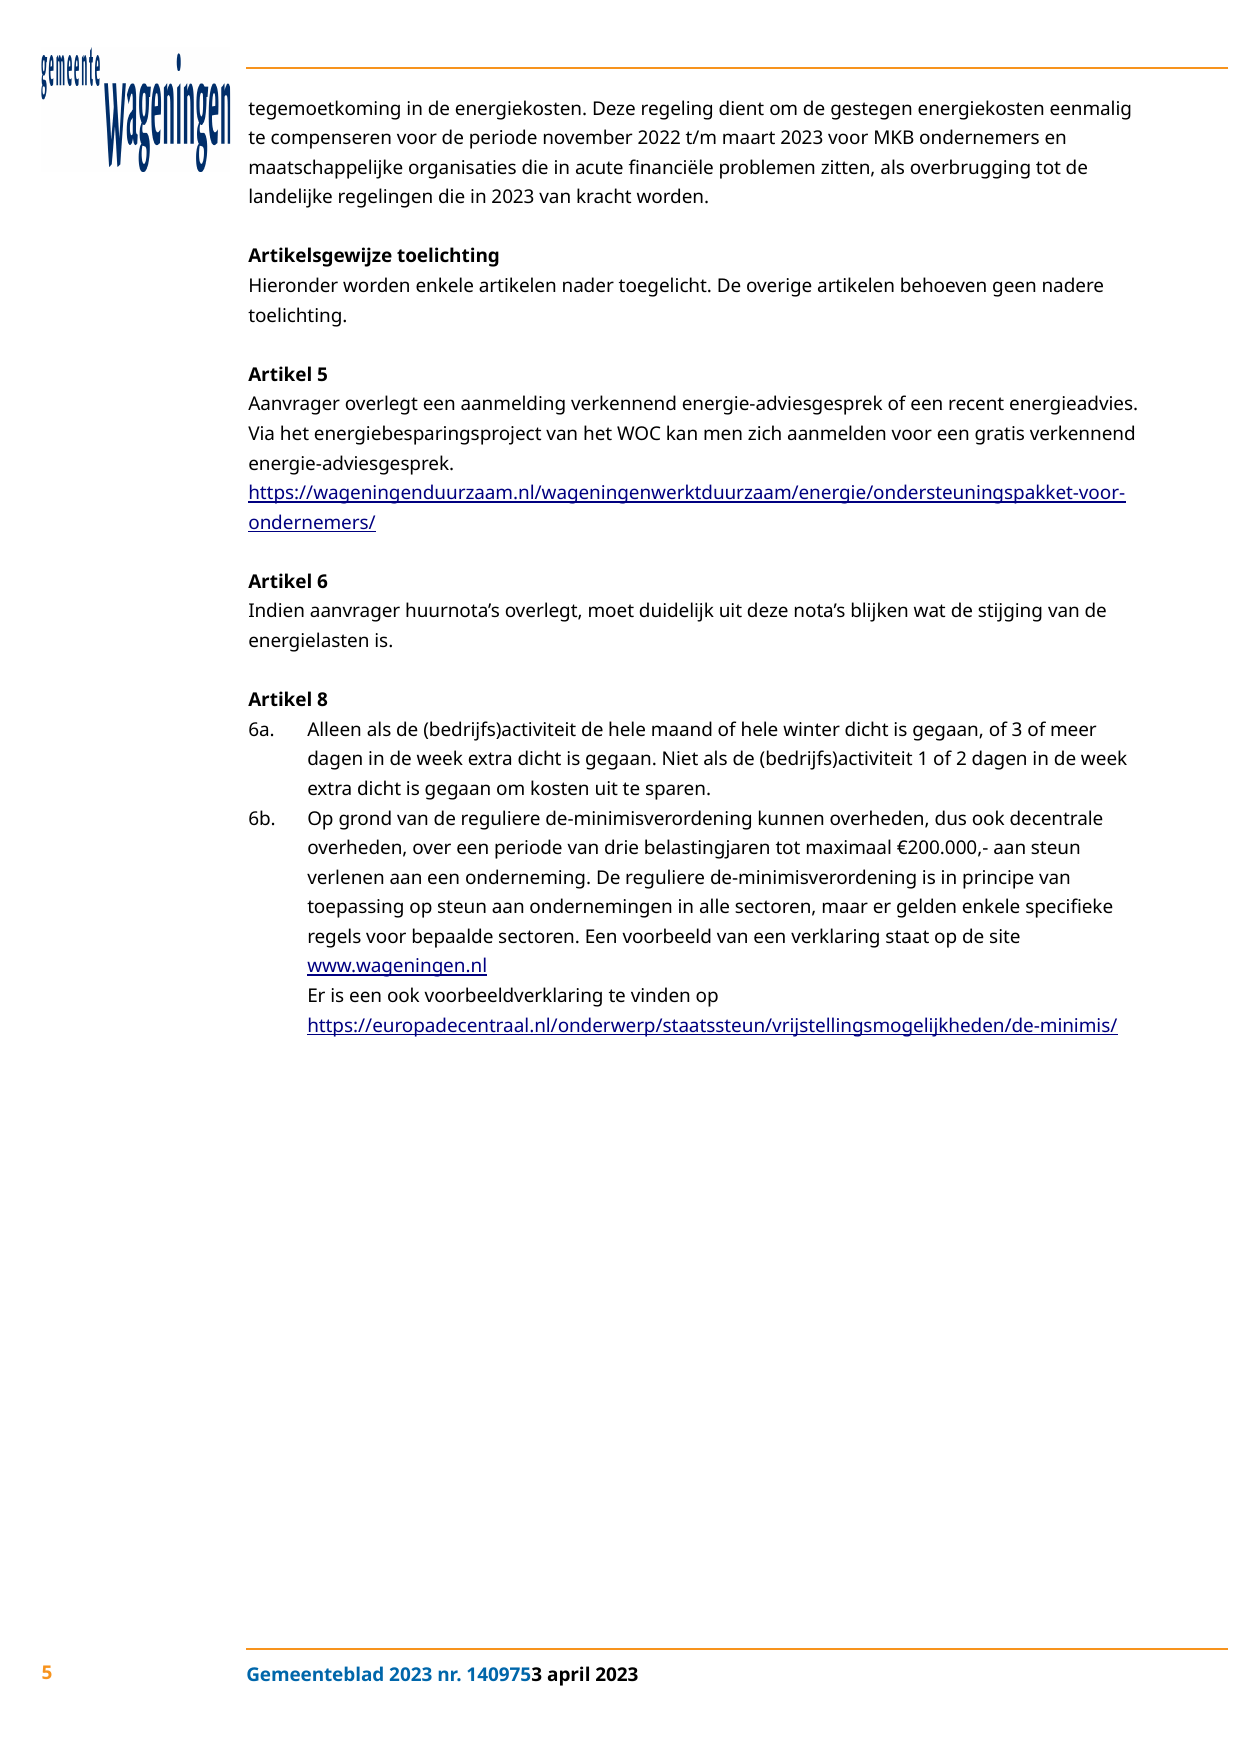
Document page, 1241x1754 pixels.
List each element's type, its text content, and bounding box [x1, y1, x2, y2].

list Er is een ook voorbeeldverklaring te vinden op https://europadecentraal.nl/onderwerp/staatssteun/vrijstellingsmogelijkheden/de-minimis/ [248, 982, 1152, 1038]
text Artikelsgewijze toelichting [248, 243, 1152, 268]
list Op grond van de reguliere de-minimisverordening kunnen overheden, dus ook decentrale overheden, over een periode van drie belastingjaren tot maximaal €200.000,- aan steun verlenen aan een onderneming. De reguliere de-minimisverordening is in principe van toepassing op steun aan ondernemingen in alle sectoren, maar er gelden enkele specifieke regels voor bepaalde sectoren. Een voorbeeld van een verklaring staat op de site www.wageningen.nl [248, 805, 1152, 978]
text Indien aanvrager huurnota’s overlegt, moet duidelijk uit deze nota’s blijken wat de stijging van de energielasten is. [248, 598, 1152, 653]
text Aanvrager overlegt een aanmelding verkennend energie-adviesgesprek of een recent energieadvies. [248, 391, 1152, 416]
text Hieronder worden enkele artikelen nader toegelicht. De overige artikelen behoeven geen nadere toelichting. [248, 272, 1152, 328]
text Artikel 5 [248, 361, 1152, 387]
text Artikel 6 [248, 568, 1152, 594]
text Artikel 8 [248, 686, 1152, 712]
text tegemoetkoming in de energiekosten. Deze regeling dient om de gestegen energiekosten eenmalig te compenseren voor de periode november 2022 t/m maart 2023 voor MKB ondernemers en maatschappelijke organisaties die in acute financiële problemen zitten, als overbrugging tot de landelijke regelingen die in 2023 van kracht worden. [248, 95, 1152, 209]
list Alleen als de (bedrijfs)activiteit de hele maand of hele winter dicht is gegaan, of 3 of meer dagen in de week extra dicht is gegaan. Niet als de (bedrijfs)activiteit 1 of 2 dagen in de week extra dicht is gegaan om kosten uit te sparen. [248, 716, 1152, 801]
text Via het energiebesparingsproject van het WOC kan men zich aanmelden voor een gratis verkennend energie-adviesgesprek. https://wageningenduurzaam.nl/wageningenwerktduurzaam/energie/ondersteuningspakket-voor-ondernemers/ [248, 420, 1152, 535]
picture [41, 47, 231, 172]
